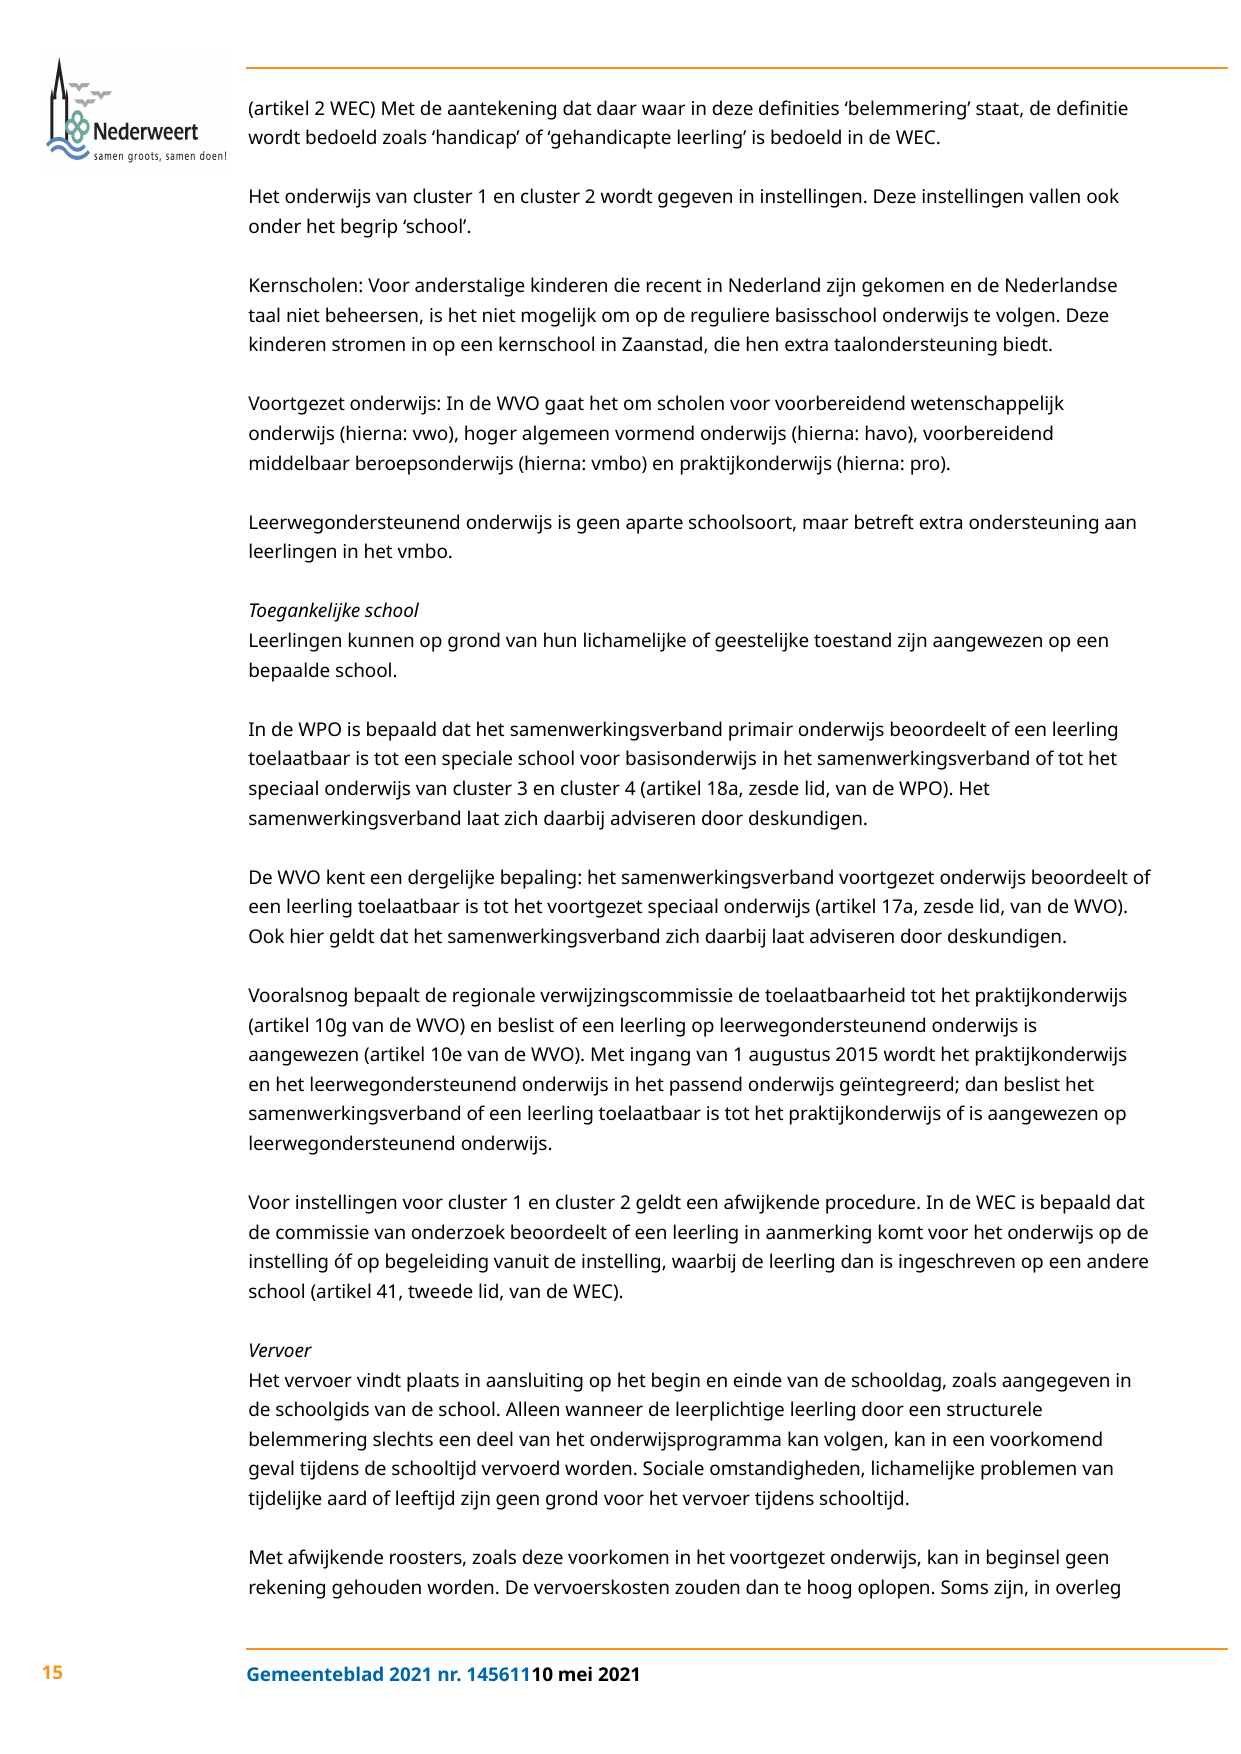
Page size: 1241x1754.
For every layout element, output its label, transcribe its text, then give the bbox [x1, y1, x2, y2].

text Vervoer [248, 1337, 1152, 1363]
text Het onderwijs van cluster 1 en cluster 2 wordt gegeven in instellingen. Deze instellingen vallen ook onder het begrip ‘school’. [248, 183, 1152, 239]
text Het vervoer vindt plaats in aansluiting op het begin en einde van de schooldag, zoals aangegeven in de schoolgids van de school. Alleen wanneer de leerplichtige leerling door een structurele belemmering slechts een deel van het onderwijsprogramma kan volgen, kan in een voorkomend geval tijdens de schooltijd vervoerd worden. Sociale omstandigheden, lichamelijke problemen van tijdelijke aard of leeftijd zijn geen grond voor het vervoer tijdens schooltijd. [248, 1367, 1152, 1511]
text Kernscholen: Voor anderstalige kinderen die recent in Nederland zijn gekomen en de Nederlandse taal niet beheersen, is het niet mogelijk om op de reguliere basisschool onderwijs te volgen. Deze kinderen stromen in op een kernschool in Zaanstad, die hen extra taalondersteuning biedt. [248, 272, 1152, 357]
text (artikel 2 WEC) Met de aantekening dat daar waar in deze definities ‘belemmering’ staat, de definitie wordt bedoeld zoals ‘handicap’ of ‘gehandicapte leerling’ is bedoeld in de WEC. [248, 95, 1152, 150]
text Leerwegondersteunend onderwijs is geen aparte schoolsoort, maar betreft extra ondersteuning aan leerlingen in het vmbo. [248, 509, 1152, 564]
text Voortgezet onderwijs: In de WVO gaat het om scholen voor voorbereidend wetenschappelijk onderwijs (hierna: vwo), hoger algemeen vormend onderwijs (hierna: havo), voorbereidend middelbaar beroepsonderwijs (hierna: vmbo) en praktijkonderwijs (hierna: pro). [248, 391, 1152, 476]
text Leerlingen kunnen op grond van hun lichamelijke of geestelijke toestand zijn aangewezen op een bepaalde school. [248, 627, 1152, 683]
text Voor instellingen voor cluster 1 en cluster 2 geldt een afwijkende procedure. In de WEC is bepaald dat de commissie van onderzoek beoordeelt of een leerling in aanmerking komt voor het onderwijs op de instelling óf op begeleiding vanuit de instelling, waarbij de leerling dan is ingeschreven op een andere school (artikel 41, tweede lid, van de WEC). [248, 1189, 1152, 1304]
text Met afwijkende roosters, zoals deze voorkomen in het voortgezet onderwijs, kan in beginsel geen rekening gehouden worden. De vervoerskosten zouden dan te hoog oplopen. Soms zijn, in overleg [248, 1544, 1152, 1600]
text Toegankelijke school [248, 598, 1152, 623]
picture [41, 47, 231, 172]
text In de WPO is bepaald dat het samenwerkingsverband primair onderwijs beoordeelt of een leerling toelaatbaar is tot een speciale school voor basisonderwijs in het samenwerkingsverband of tot het speciaal onderwijs van cluster 3 en cluster 4 (artikel 18a, zesde lid, van de WPO). Het samenwerkingsverband laat zich daarbij adviseren door deskundigen. [248, 716, 1152, 831]
text Vooralsnog bepaalt de regionale verwijzingscommissie de toelaatbaarheid tot het praktijkonderwijs (artikel 10g van de WVO) en beslist of een leerling op leerwegondersteunend onderwijs is aangewezen (artikel 10e van de WVO). Met ingang van 1 augustus 2015 wordt het praktijkonderwijs en het leerwegondersteunend onderwijs in het passend onderwijs geïntegreerd; dan beslist het samenwerkingsverband of een leerling toelaatbaar is tot het praktijkonderwijs of is aangewezen op leerwegondersteunend onderwijs. [248, 982, 1152, 1156]
text De WVO kent een dergelijke bepaling: het samenwerkingsverband voortgezet onderwijs beoordeelt of een leerling toelaatbaar is tot het voortgezet speciaal onderwijs (artikel 17a, zesde lid, van de WVO). Ook hier geldt dat het samenwerkingsverband zich daarbij laat adviseren door deskundigen. [248, 864, 1152, 949]
